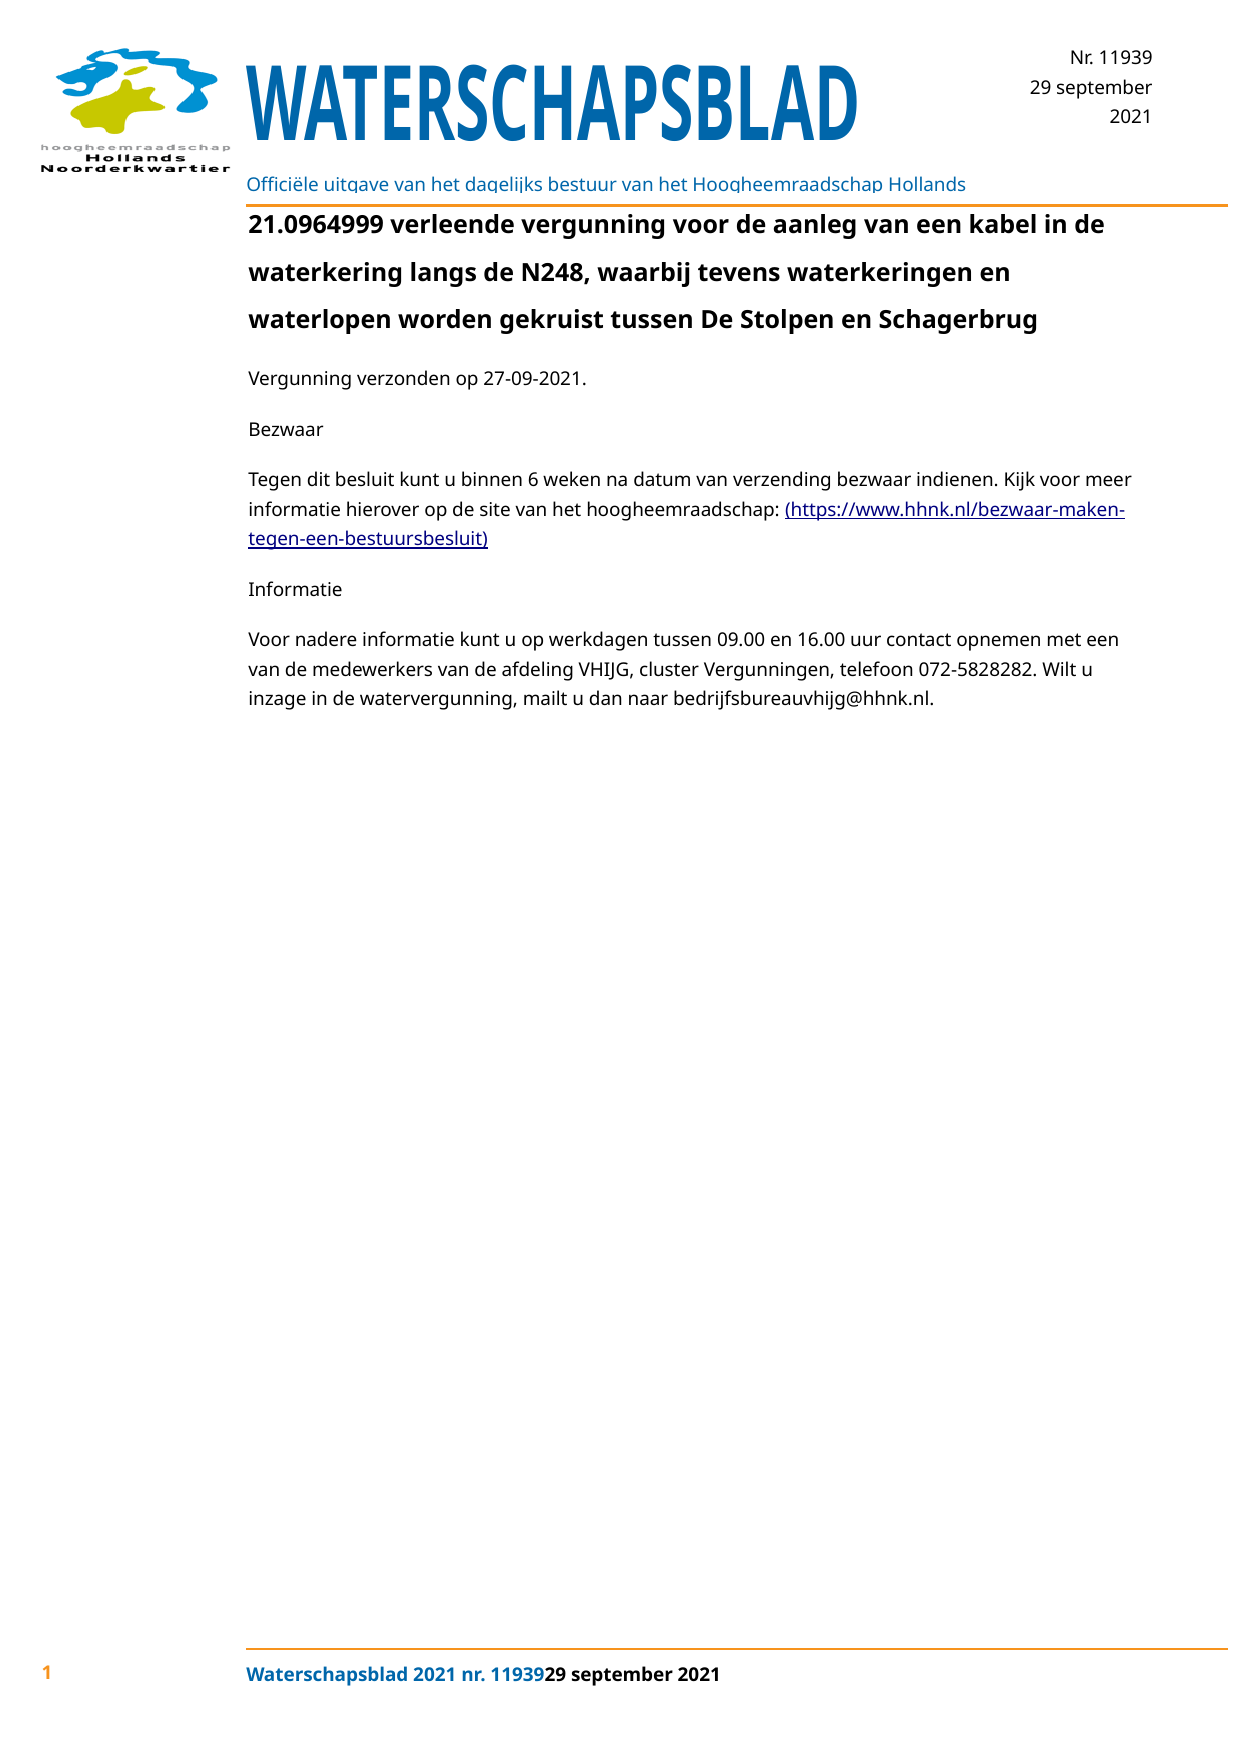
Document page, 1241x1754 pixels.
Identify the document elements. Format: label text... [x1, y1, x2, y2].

picture [41, 47, 231, 172]
text Vergunning verzonden op 27-09-2021. [248, 366, 1152, 391]
text Tegen dit besluit kunt u binnen 6 weken na datum van verzending bezwaar indienen. Kijk voor meer informatie hierover op de site van het hoogheemraadschap: (https://www.hhnk.nl/bezwaar-maken-tegen-een-bestuursbesluit) [248, 466, 1152, 551]
text Voor nadere informatie kunt u op werkdagen tussen 09.00 en 16.00 uur contact opnemen met een van de medewerkers van de afdeling VHIJG, cluster Vergunningen, telefoon 072-5828282. Wilt u inzage in de watervergunning, mailt u dan naar bedrijfsbureauvhijg@hhnk.nl. [248, 626, 1152, 711]
text Informatie [248, 576, 1152, 602]
text Bezwaar [248, 416, 1152, 442]
text 21.0964999 verleende vergunning voor de aanleg van een kabel in de waterkering langs de N248, waarbij tevens waterkeringen en waterlopen worden gekruist tussen De Stolpen en Schagerbrug [248, 207, 1152, 336]
